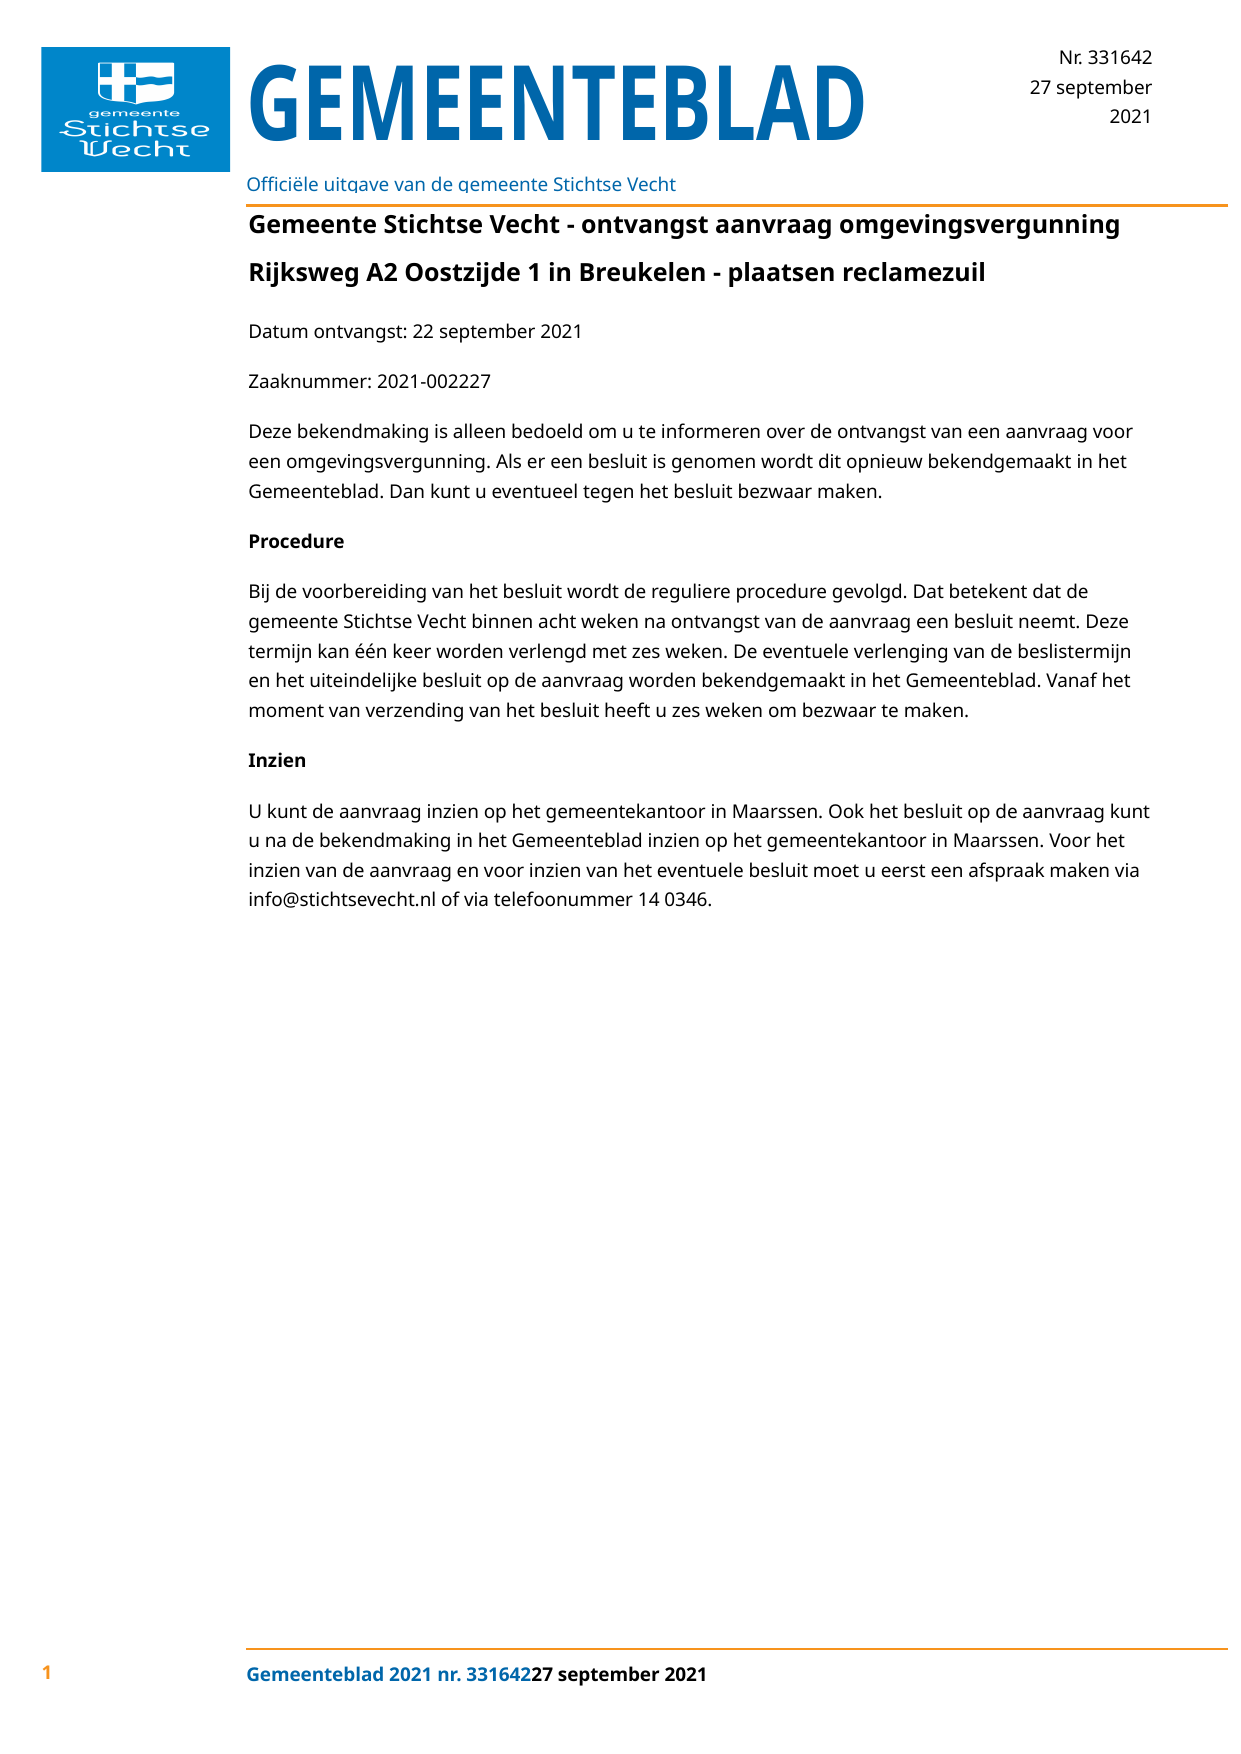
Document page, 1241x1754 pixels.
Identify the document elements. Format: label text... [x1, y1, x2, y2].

text U kunt de aanvraag inzien op het gemeentekantoor in Maarssen. Ook het besluit op de aanvraag kunt u na de bekendmaking in het Gemeenteblad inzien op het gemeentekantoor in Maarssen. Voor het inzien van de aanvraag en voor inzien van het eventuele besluit moet u eerst een afspraak maken via info@stichtsevecht.nl of via telefoonummer 14 0346. [248, 798, 1152, 912]
text Bij de voorbereiding van het besluit wordt de reguliere procedure gevolgd. Dat betekent dat de gemeente Stichtse Vecht binnen acht weken na ontvangst van de aanvraag een besluit neemt. Deze termijn kan één keer worden verlengd met zes weken. De eventuele verlenging van de beslistermijn en het uiteindelijke besluit op de aanvraag worden bekendgemaakt in het Gemeenteblad. Vanaf het moment van verzending van het besluit heeft u zes weken om bezwaar te maken. [248, 579, 1152, 723]
text Zaaknummer: 2021-002227 [248, 368, 1152, 394]
text Gemeente Stichtse Vecht - ontvangst aanvraag omgevingsvergunning Rijksweg A2 Oostzijde 1 in Breukelen - plaatsen reclamezuil [248, 207, 1152, 288]
text Datum ontvangst: 22 september 2021 [248, 318, 1152, 344]
picture [137, 63, 174, 103]
text Deze bekendmaking is alleen bedoeld om u te informeren over de ontvangst van een aanvraag voor een omgevingsvergunning. Als er een besluit is genomen wordt dit opnieuw bekendgemaakt in het Gemeenteblad. Dan kunt u eventueel tegen het besluit bezwaar maken. [248, 419, 1152, 504]
picture [99, 63, 135, 101]
text Inzien [248, 747, 1152, 773]
text Procedure [248, 528, 1152, 554]
